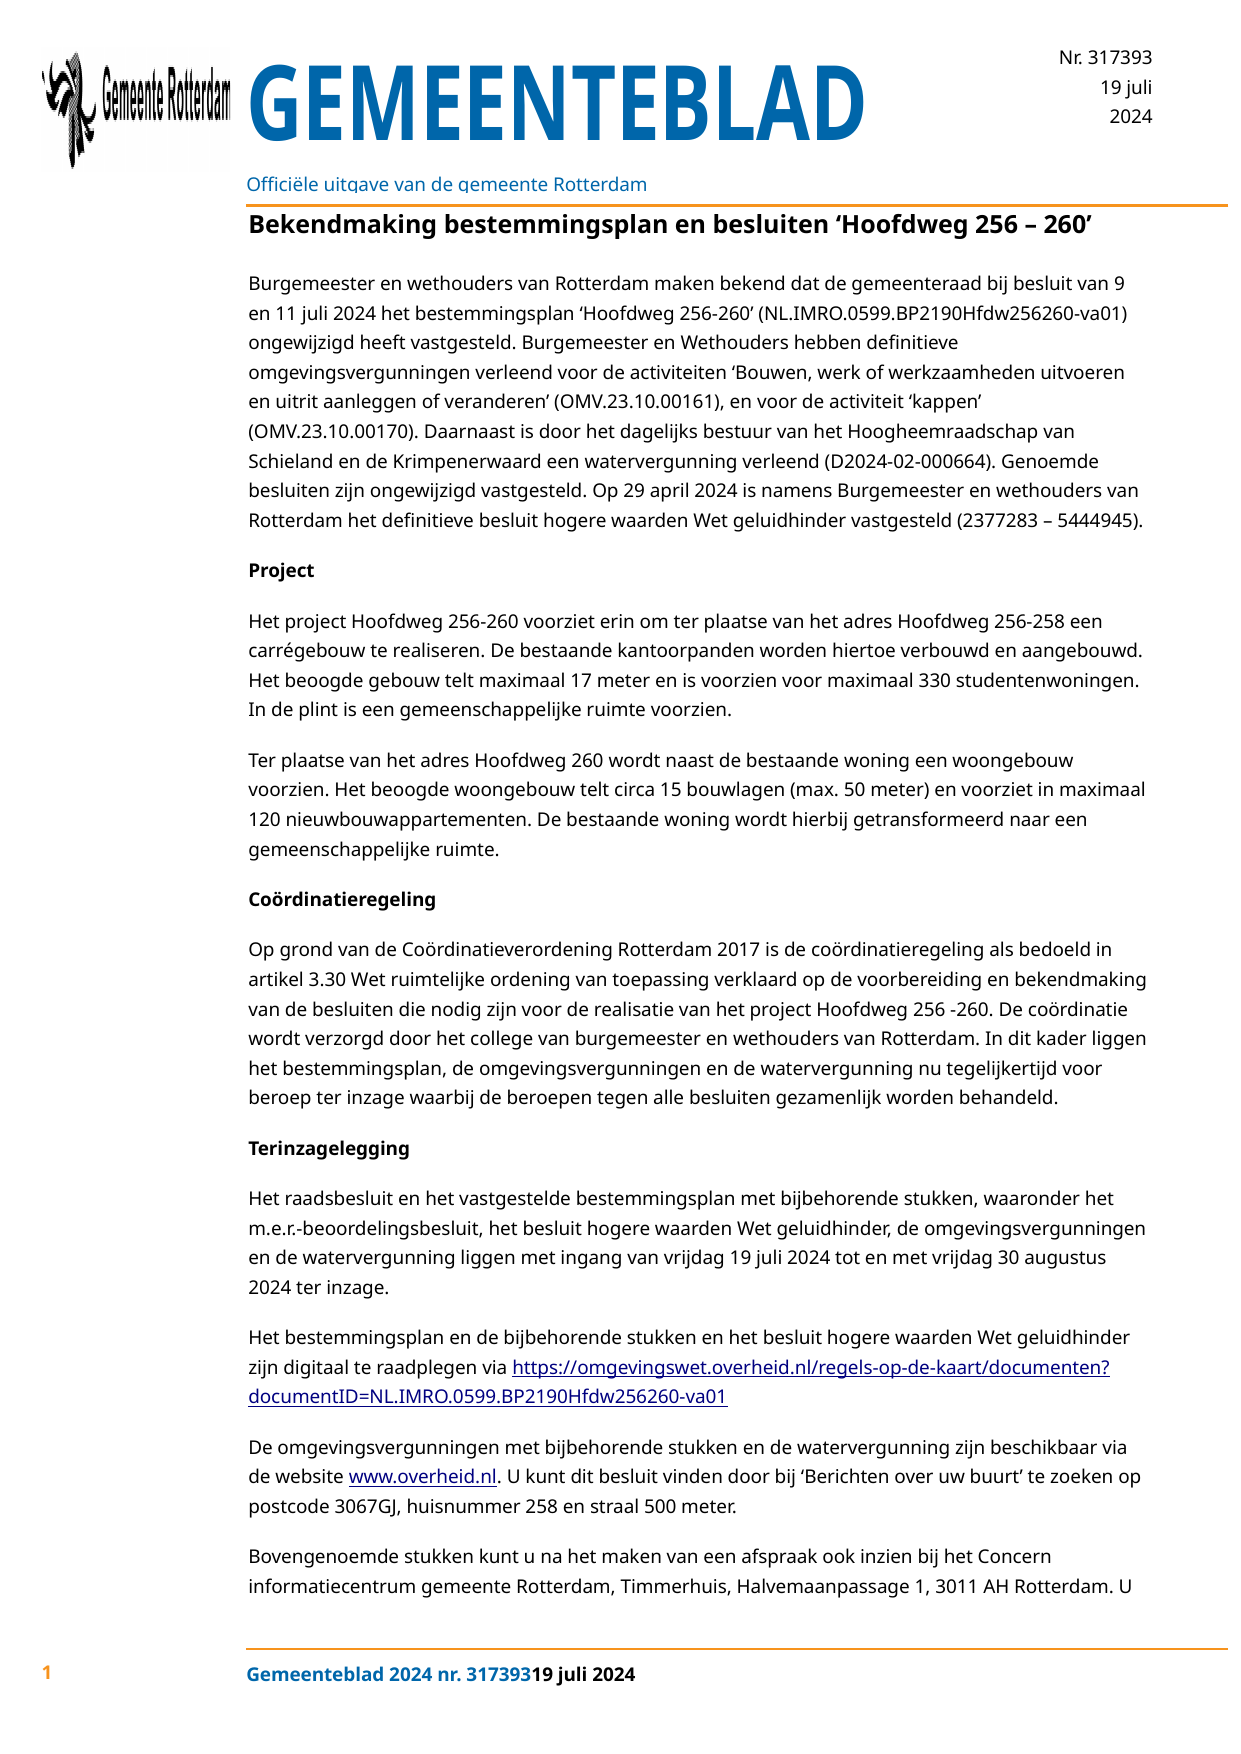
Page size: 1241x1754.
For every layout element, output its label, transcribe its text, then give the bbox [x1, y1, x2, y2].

text Coördinatieregeling [248, 886, 1152, 912]
text De omgevingsvergunningen met bijbehorende stukken en de watervergunning zijn beschikbaar via de website www.overheid.nl. U kunt dit besluit vinden door bij ‘Berichten over uw buurt’ te zoeken op postcode 3067GJ, huisnummer 258 en straal 500 meter. [248, 1434, 1152, 1519]
text Op grond van de Coördinatieverordening Rotterdam 2017 is de coördinatieregeling als bedoeld in artikel 3.30 Wet ruimtelijke ordening van toepassing verklaard op de voorbereiding en bekendmaking van de besluiten die nodig zijn voor de realisatie van het project Hoofdweg 256 -260. De coördinatie wordt verzorgd door het college van burgemeester en wethouders van Rotterdam. In dit kader liggen het bestemmingsplan, de omgevingsvergunningen en de watervergunning nu tegelijkertijd voor beroep ter inzage waarbij de beroepen tegen alle besluiten gezamenlijk worden behandeld. [248, 937, 1152, 1110]
text Bovengenoemde stukken kunt u na het maken van een afspraak ook inzien bij het Concern informatiecentrum gemeente Rotterdam, Timmerhuis, Halvemaanpassage 1, 3011 AH Rotterdam. U [248, 1544, 1152, 1599]
text Het raadsbesluit en het vastgestelde bestemmingsplan met bijbehorende stukken, waaronder het m.e.r.-beoordelingsbesluit, het besluit hogere waarden Wet geluidhinder, de omgevingsvergunningen en de watervergunning liggen met ingang van vrijdag 19 juli 2024 tot en met vrijdag 30 augustus 2024 ter inzage. [248, 1185, 1152, 1300]
text Project [248, 557, 1152, 583]
text Terinzagelegging [248, 1135, 1152, 1161]
text Burgemeester en wethouders van Rotterdam maken bekend dat de gemeenteraad bij besluit van 9 en 11 juli 2024 het bestemmingsplan ‘Hoofdweg 256-260’ (NL.IMRO.0599.BP2190Hfdw256260-va01) ongewijzigd heeft vastgesteld. Burgemeester en Wethouders hebben definitieve omgevingsvergunningen verleend voor de activiteiten ‘Bouwen, werk of werkzaamheden uitvoeren en uitrit aanleggen of veranderen’ (OMV.23.10.00161), en voor de activiteit ‘kappen’ (OMV.23.10.00170). Daarnaast is door het dagelijks bestuur van het Hoogheemraadschap van Schieland en de Krimpenerwaard een watervergunning verleend (D2024-02-000664). Genoemde besluiten zijn ongewijzigd vastgesteld. Op 29 april 2024 is namens Burgemeester en wethouders van Rotterdam het definitieve besluit hogere waarden Wet geluidhinder vastgesteld (2377283 – 5444945). [248, 270, 1152, 533]
text Het bestemmingsplan en de bijbehorende stukken en het besluit hogere waarden Wet geluidhinder zijn digitaal te raadplegen via https://omgevingswet.overheid.nl/regels-op-de-kaart/documenten?documentID=NL.IMRO.0599.BP2190Hfdw256260-va01 [248, 1324, 1152, 1409]
picture [41, 47, 231, 172]
text Het project Hoofdweg 256-260 voorziet erin om ter plaatse van het adres Hoofdweg 256-258 een carrégebouw te realiseren. De bestaande kantoorpanden worden hiertoe verbouwd en aangebouwd. Het beoogde gebouw telt maximaal 17 meter en is voorzien voor maximaal 330 studentenwoningen. In de plint is een gemeenschappelijke ruimte voorzien. [248, 608, 1152, 722]
text Bekendmaking bestemmingsplan en besluiten ‘Hoofdweg 256 – 260’ [248, 207, 1152, 241]
text Ter plaatse van het adres Hoofdweg 260 wordt naast de bestaande woning een woongebouw voorzien. Het beoogde woongebouw telt circa 15 bouwlagen (max. 50 meter) en voorziet in maximaal 120 nieuwbouwappartementen. De bestaande woning wordt hierbij getransformeerd naar een gemeenschappelijke ruimte. [248, 747, 1152, 861]
